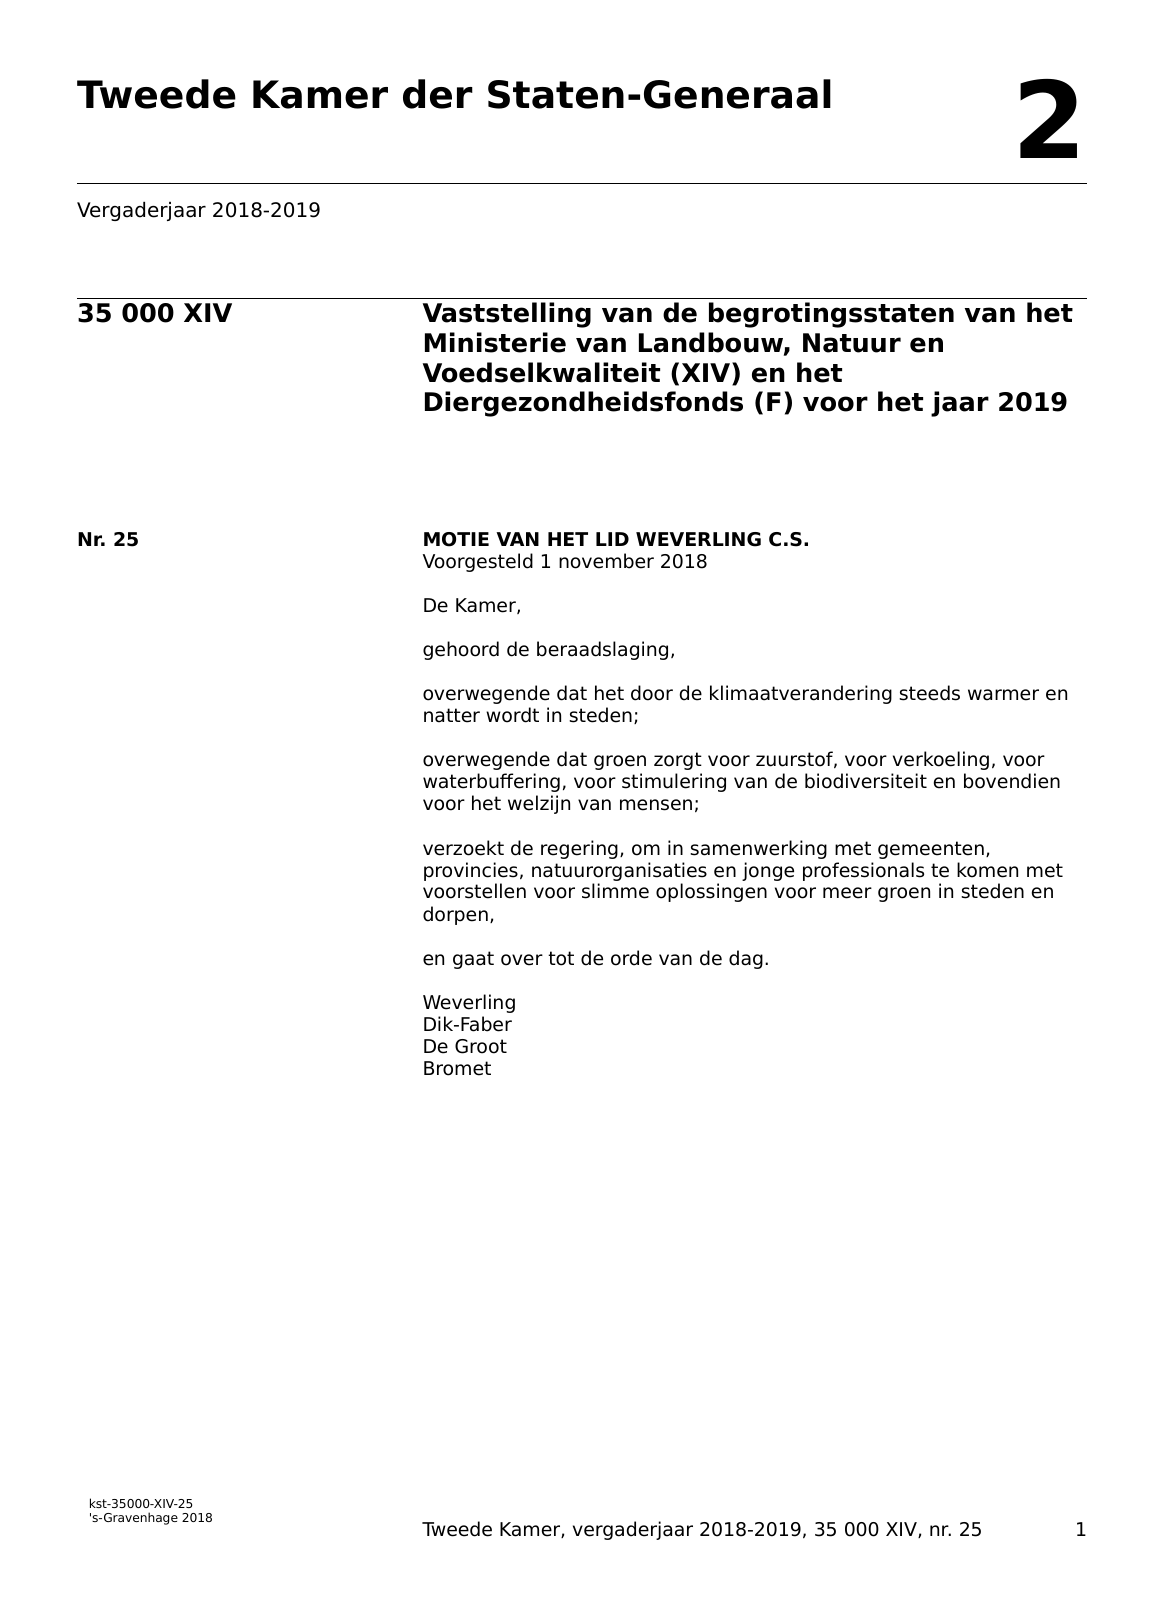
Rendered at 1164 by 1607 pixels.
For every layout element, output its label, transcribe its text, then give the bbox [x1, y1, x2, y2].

text overwegende dat het door de klimaatverandering steeds warmer en natter wordt in steden; [422, 683, 1087, 727]
table_header 2 [886, 59, 1087, 183]
text Dik-Faber [422, 1014, 1087, 1036]
text De Kamer, [422, 595, 1087, 617]
text 's-Gravenhage 2018 [88, 1511, 323, 1525]
subtitle 35 000 XIV Vaststelling van de begrotingsstaten van het Ministerie van Landbouw, Natuur en Voedselkwaliteit (XIV) en het Diergezondheidsfonds (F) voor het jaar 2019 [77, 299, 1087, 418]
text gehoord de beraadslaging, [422, 639, 1087, 661]
text Bromet [422, 1058, 1087, 1080]
text Voorgesteld 1 november 2018 [422, 551, 1087, 573]
text De Groot [422, 1036, 1087, 1058]
text verzoekt de regering, om in samenwerking met gemeenten, provincies, natuurorganisaties en jonge professionals te komen met voorstellen voor slimme oplossingen voor meer groen in steden en dorpen, [422, 837, 1087, 925]
table_header Tweede Kamer der Staten-Generaal [77, 59, 886, 183]
text Weverling [422, 992, 1087, 1014]
text kst-35000-XIV-25 [88, 1497, 323, 1511]
subtitle Nr. 25 MOTIE VAN HET LID WEVERLING C.S. [77, 529, 1087, 551]
text overwegende dat groen zorgt voor zuurstof, voor verkoeling, voor waterbuffering, voor stimulering van de biodiversiteit en bovendien voor het welzijn van mensen; [422, 749, 1087, 815]
table_cell Vergaderjaar 2018-2019 [77, 184, 1087, 298]
text en gaat over tot de orde van de dag. [422, 948, 1087, 969]
